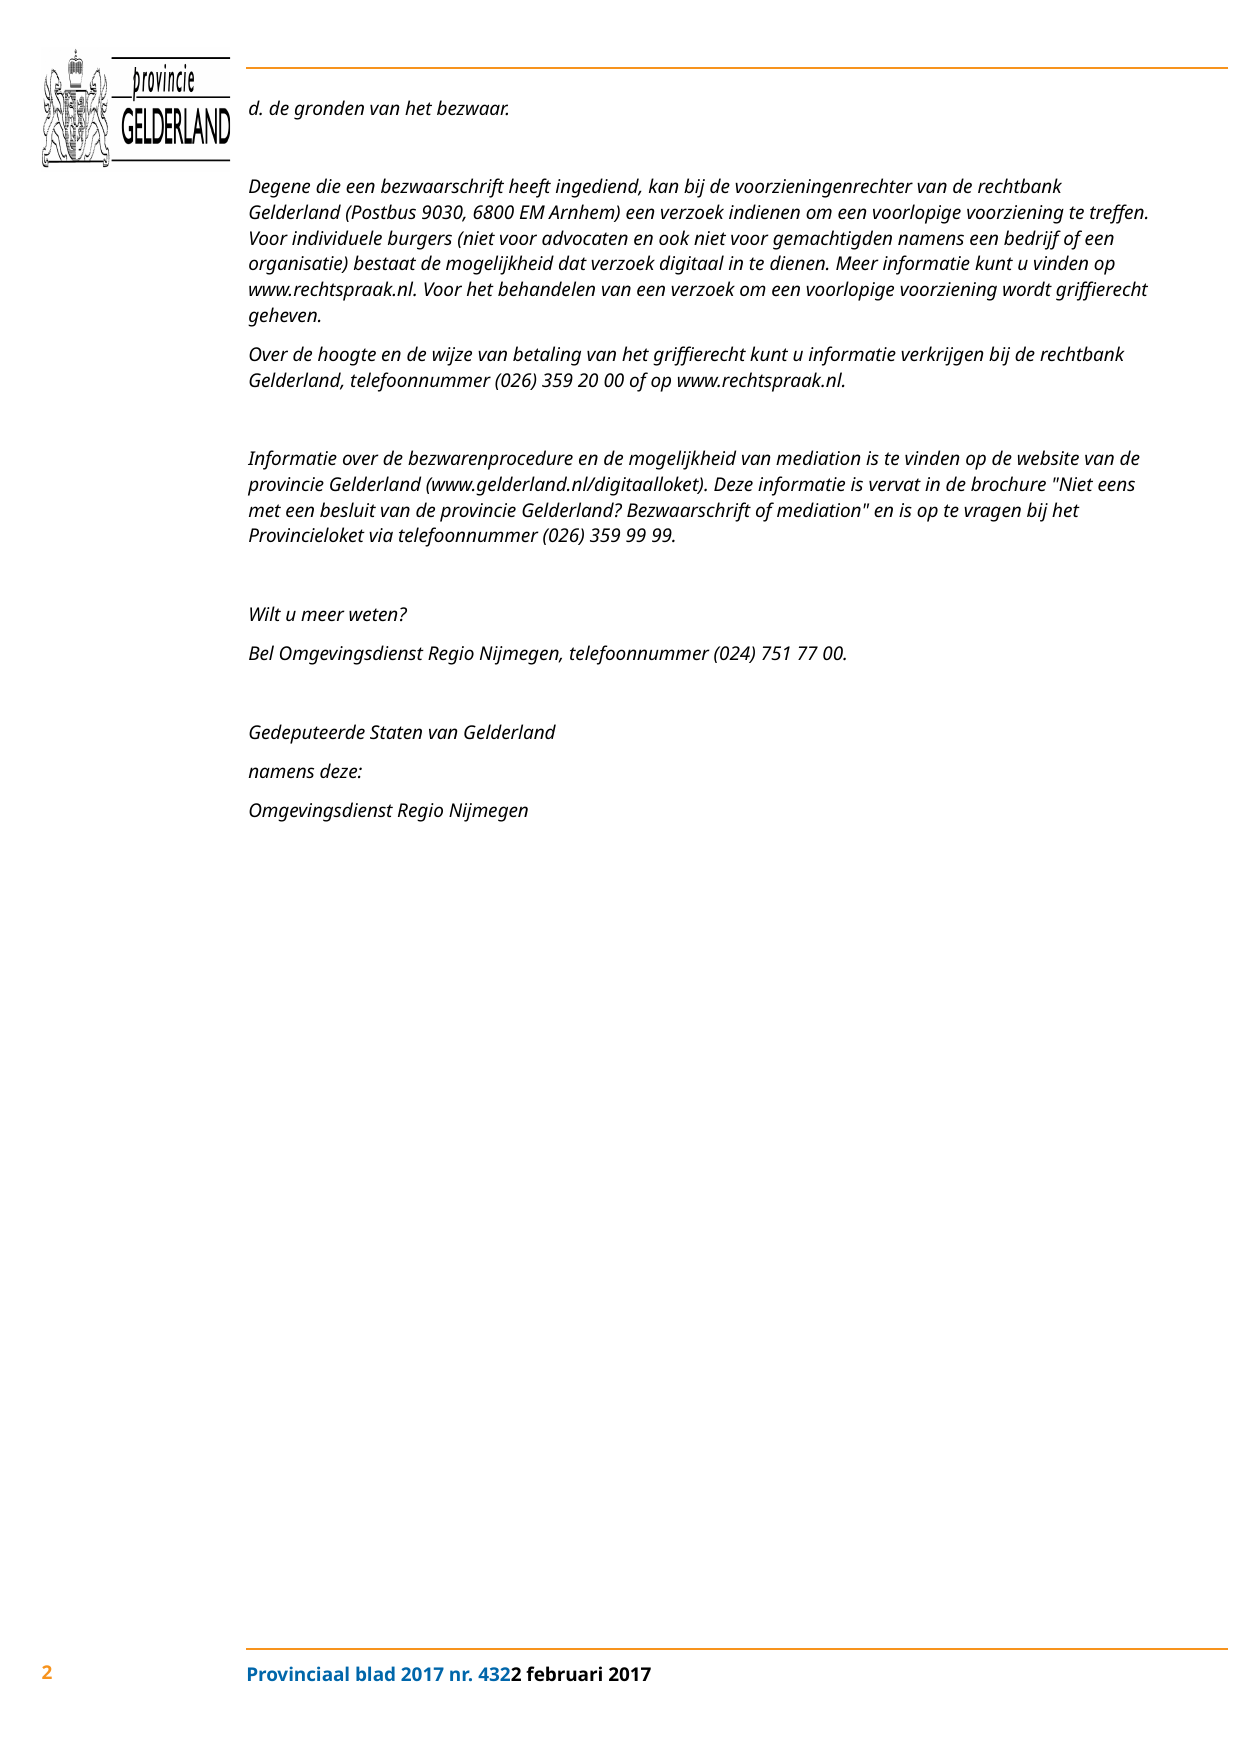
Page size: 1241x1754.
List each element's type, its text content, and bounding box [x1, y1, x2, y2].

picture [41, 47, 231, 172]
text d. de gronden van het bezwaar. [248, 95, 1152, 121]
text namens deze: [248, 758, 1152, 784]
text Omgevingsdienst Regio Nijmegen [248, 798, 1152, 823]
text Informatie over de bezwarenprocedure en de mogelijkheid van mediation is te vinden op de website van de provincie Gelderland (www.gelderland.nl/digitaalloket). Deze informatie is vervat in de brochure "Niet eens met een besluit van de provincie Gelderland? Bezwaarschrift of mediation" en is op te vragen bij het Provincieloket via telefoonnummer (026) 359 99 99. [248, 446, 1152, 548]
text Over de hoogte en de wijze van betaling van het griffierecht kunt u informatie verkrijgen bij de rechtbank Gelderland, telefoonnummer (026) 359 20 00 of op www.rechtspraak.nl. [248, 341, 1152, 393]
text Degene die een bezwaarschrift heeft ingediend, kan bij de voorzieningenrechter van de rechtbank Gelderland (Postbus 9030, 6800 EM Arnhem) een verzoek indienen om een voorlopige voorziening te treffen. Voor individuele burgers (niet voor advocaten en ook niet voor gemachtigden namens een bedrijf of een organisatie) bestaat de mogelijkheid dat verzoek digitaal in te dienen. Meer informatie kunt u vinden op www.rechtspraak.nl. Voor het behandelen van een verzoek om een voorlopige voorziening wordt griffierecht geheven. [248, 173, 1152, 328]
text Wilt u meer weten? [248, 601, 1152, 627]
text Bel Omgevingsdienst Regio Nijmegen, telefoonnummer (024) 751 77 00. [248, 641, 1152, 666]
text Gedeputeerde Staten van Gelderland [248, 719, 1152, 745]
